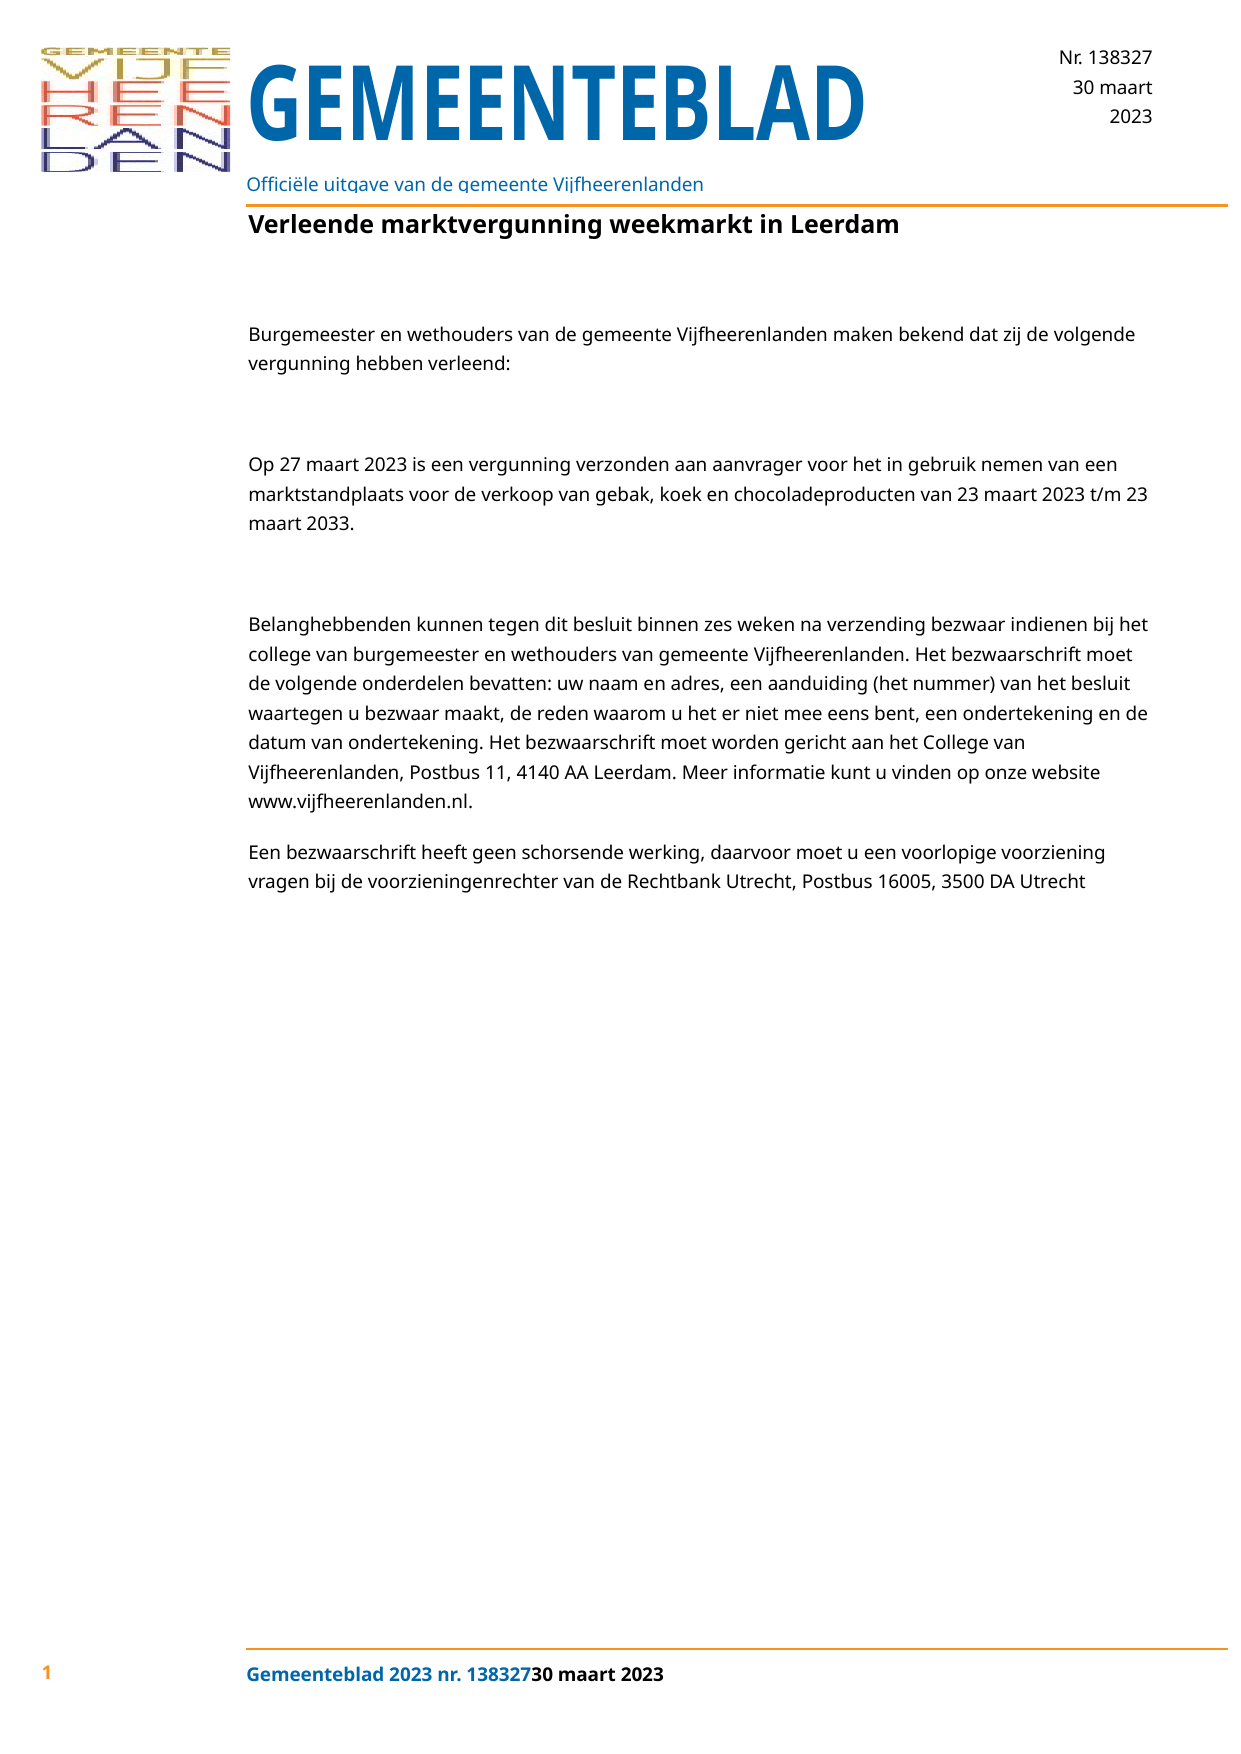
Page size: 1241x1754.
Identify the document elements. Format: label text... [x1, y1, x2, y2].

text Burgemeester en wethouders van de gemeente Vijfheerenlanden maken bekend dat zij de volgende vergunning hebben verleend: [248, 321, 1152, 376]
text Op 27 maart 2023 is een vergunning verzonden aan aanvrager voor het in gebruik nemen van een marktstandplaats voor de verkoop van gebak, koek en chocoladeproducten van 23 maart 2023 t/m 23 maart 2033. [248, 451, 1152, 536]
picture [41, 47, 231, 172]
text Belanghebbenden kunnen tegen dit besluit binnen zes weken na verzending bezwaar indienen bij het college van burgemeester en wethouders van gemeente Vijfheerenlanden. Het bezwaarschrift moet de volgende onderdelen bevatten: uw naam en adres, een aanduiding (het nummer) van het besluit waartegen u bezwaar maakt, de reden waarom u het er niet mee eens bent, een ondertekening en de datum van ondertekening. Het bezwaarschrift moet worden gericht aan het College van Vijfheerenlanden, Postbus 11, 4140 AA Leerdam. Meer informatie kunt u vinden op onze website www.vijfheerenlanden.nl. [248, 611, 1152, 814]
text Verleende marktvergunning weekmarkt in Leerdam [248, 207, 1152, 241]
text Een bezwaarschrift heeft geen schorsende werking, daarvoor moet u een voorlopige voorziening vragen bij de voorzieningenrechter van de Rechtbank Utrecht, Postbus 16005, 3500 DA Utrecht [248, 839, 1152, 894]
